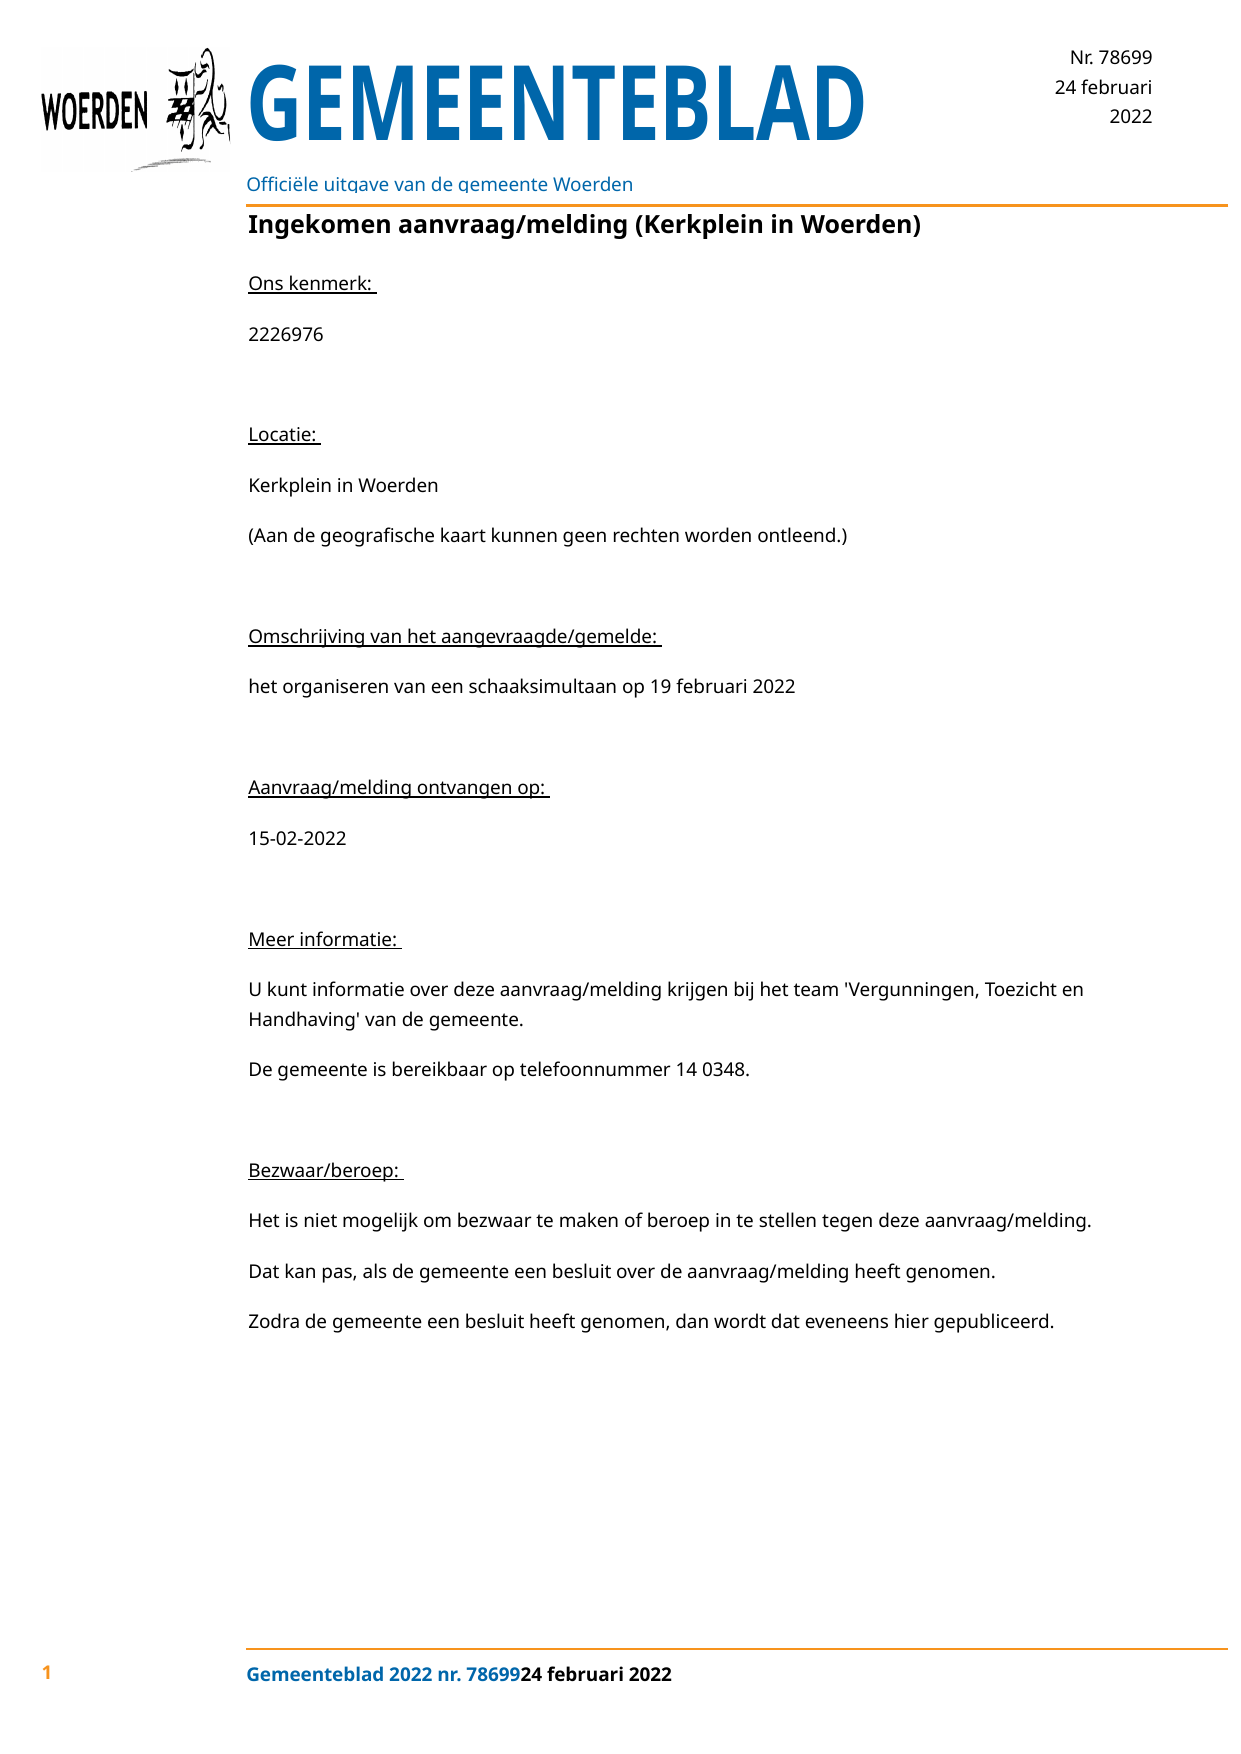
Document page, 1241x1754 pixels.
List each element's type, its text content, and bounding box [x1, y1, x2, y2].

text 15-02-2022 [248, 825, 1152, 851]
text Ingekomen aanvraag/melding (Kerkplein in Woerden) [248, 207, 1152, 241]
text Meer informatie: [248, 926, 1152, 951]
text Bezwaar/beroep: [248, 1157, 1152, 1183]
text Zodra de gemeente een besluit heeft genomen, dan wordt dat eveneens hier gepubliceerd. [248, 1308, 1152, 1334]
text De gemeente is bereikbaar op telefoonnummer 14 0348. [248, 1056, 1152, 1082]
text U kunt informatie over deze aanvraag/melding krijgen bij het team 'Vergunningen, Toezicht en Handhaving' van de gemeente. [248, 976, 1152, 1031]
text Dat kan pas, als de gemeente een besluit over de aanvraag/melding heeft genomen. [248, 1258, 1152, 1283]
picture [41, 47, 231, 172]
text Kerkplein in Woerden [248, 472, 1152, 498]
text Locatie: [248, 422, 1152, 447]
text Aanvraag/melding ontvangen op: [248, 774, 1152, 800]
text het organiseren van een schaaksimultaan op 19 februari 2022 [248, 674, 1152, 699]
text (Aan de geografische kaart kunnen geen rechten worden ontleend.) [248, 522, 1152, 548]
text Het is niet mogelijk om bezwaar te maken of beroep in te stellen tegen deze aanvraag/melding. [248, 1207, 1152, 1233]
text Omschrijving van het aangevraagde/gemelde: [248, 623, 1152, 649]
text Ons kenmerk: [248, 270, 1152, 296]
text 2226976 [248, 321, 1152, 346]
